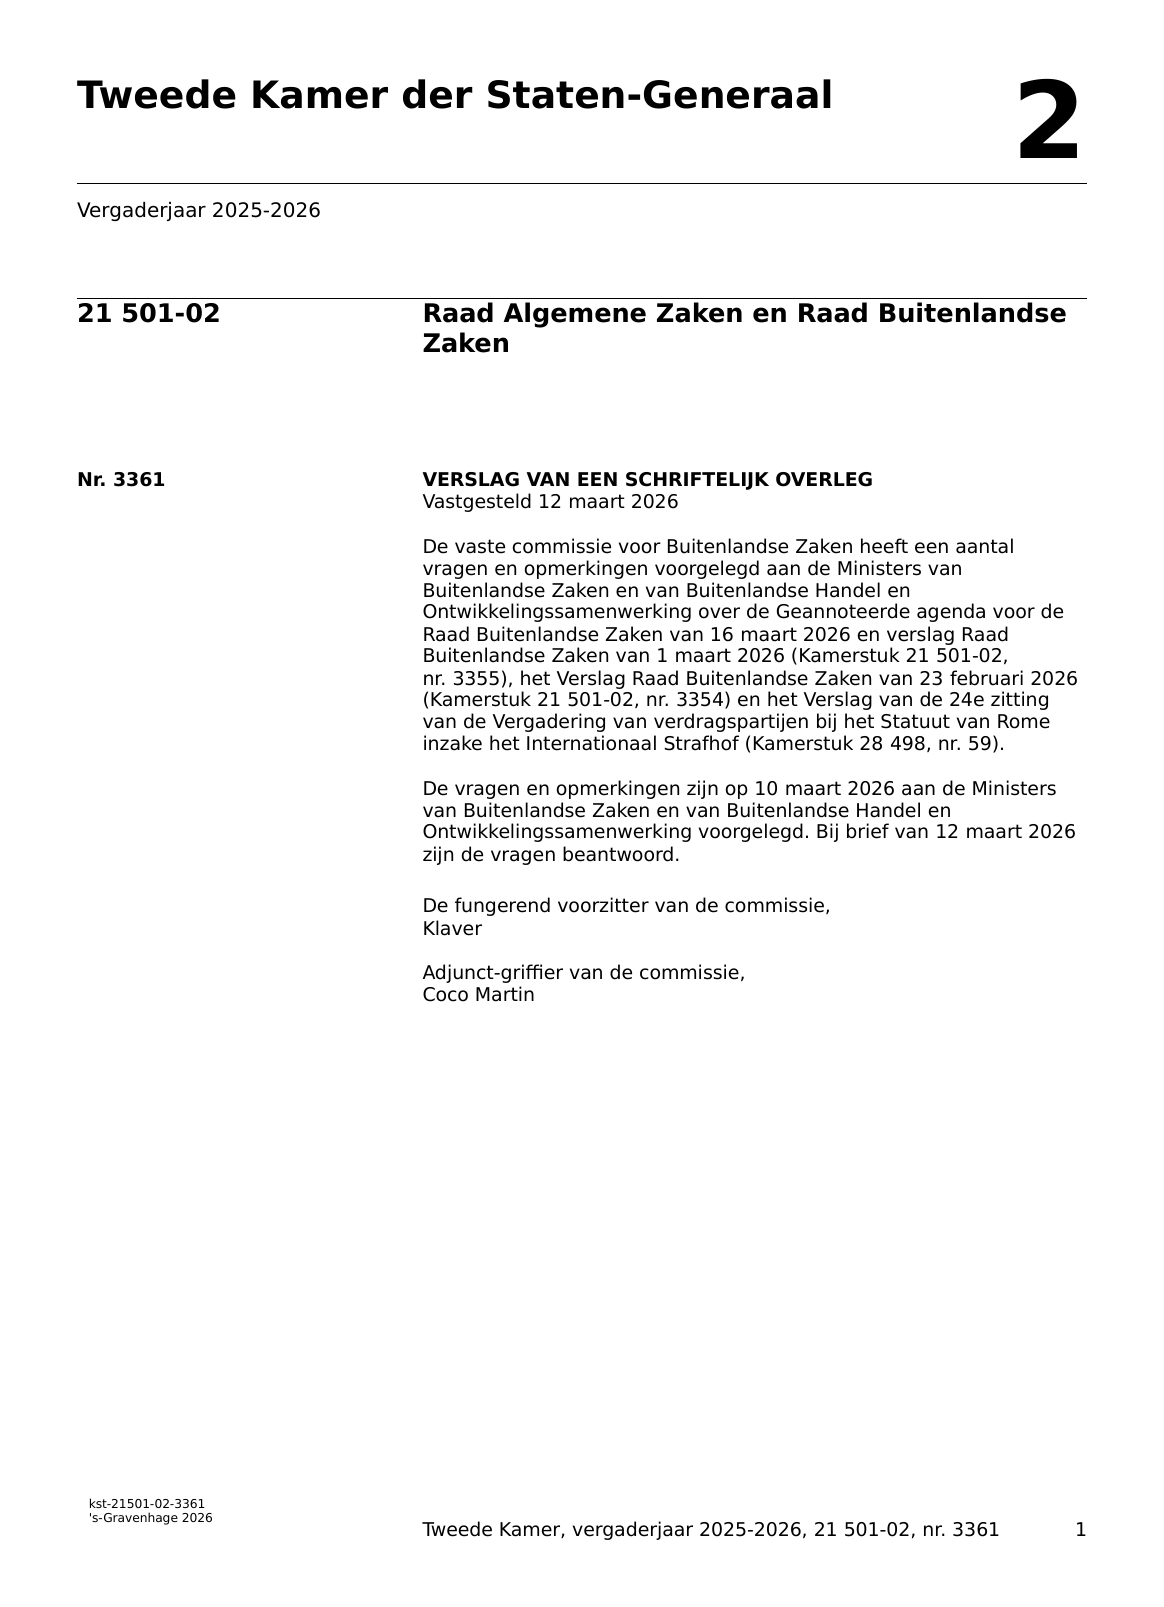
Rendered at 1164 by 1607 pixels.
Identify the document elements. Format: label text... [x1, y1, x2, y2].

subtitle 21 501-02 Raad Algemene Zaken en Raad Buitenlandse Zaken [77, 299, 1087, 358]
text Vastgesteld 12 maart 2026 [422, 491, 1087, 513]
text Adjunct-griffier van de commissie, Coco Martin [422, 962, 1087, 1006]
table_cell Vergaderjaar 2025-2026 [77, 184, 1087, 298]
text kst-21501-02-3361 [88, 1497, 323, 1511]
text De fungerend voorzitter van de commissie, Klaver [422, 895, 1087, 939]
text De vaste commissie voor Buitenlandse Zaken heeft een aantal vragen en opmerkingen voorgelegd aan de Ministers van Buitenlandse Zaken en van Buitenlandse Handel en Ontwikkelingssamenwerking over de Geannoteerde agenda voor de Raad Buitenlandse Zaken van 16 maart 2026 en verslag Raad Buitenlandse Zaken van 1 maart 2026 (Kamerstuk 21 501-02, nr. 3355), het Verslag Raad Buitenlandse Zaken van 23 februari 2026 (Kamerstuk 21 501-02, nr. 3354) en het Verslag van de 24e zitting van de Vergadering van verdragspartijen bij het Statuut van Rome inzake het Internationaal Strafhof (Kamerstuk 28 498, nr. 59). [422, 536, 1087, 755]
subtitle Nr. 3361 VERSLAG VAN EEN SCHRIFTELIJK OVERLEG [77, 469, 1087, 491]
text De vragen en opmerkingen zijn op 10 maart 2026 aan de Ministers van Buitenlandse Zaken en van Buitenlandse Handel en Ontwikkelingssamenwerking voorgelegd. Bij brief van 12 maart 2026 zijn de vragen beantwoord. [422, 777, 1087, 865]
text 's-Gravenhage 2026 [88, 1511, 323, 1525]
table_header Tweede Kamer der Staten-Generaal [77, 59, 886, 183]
table_header 2 [886, 59, 1087, 183]
